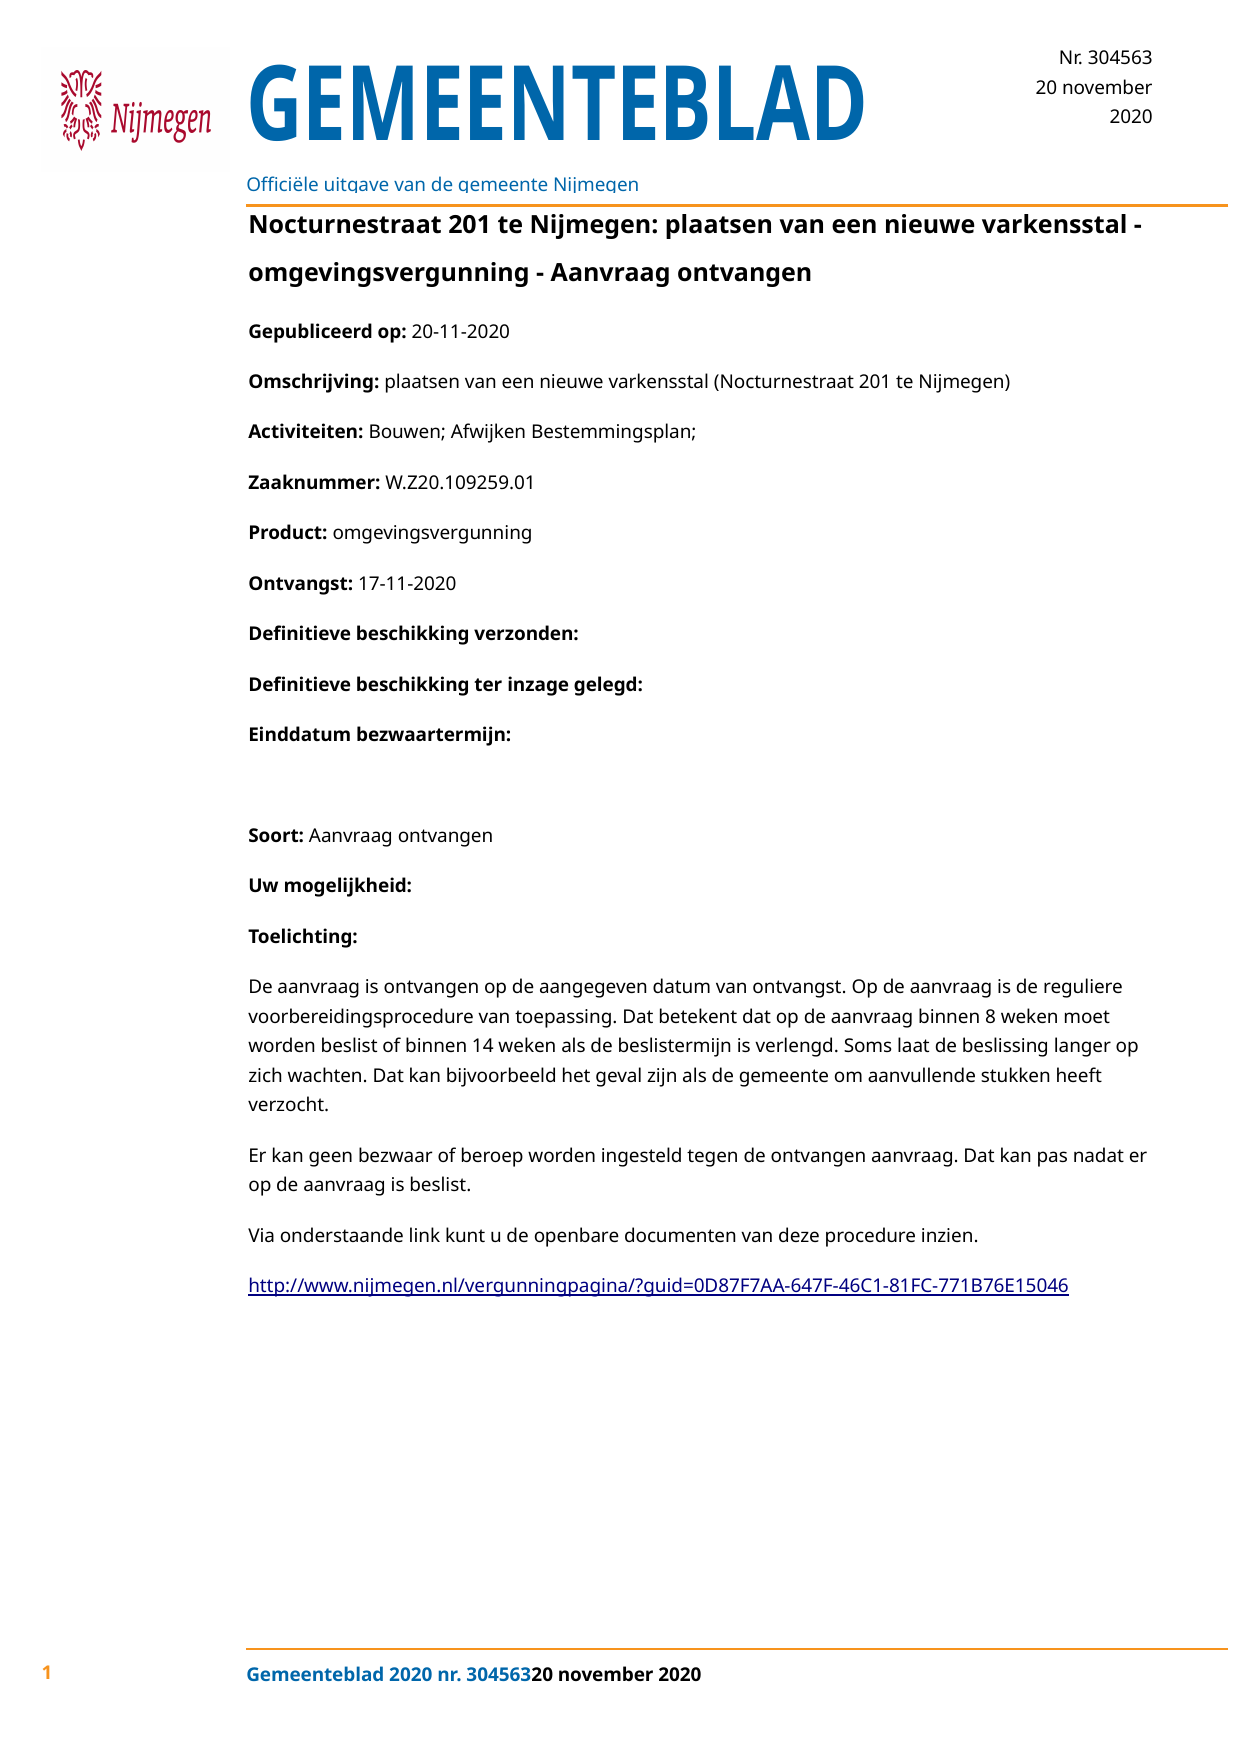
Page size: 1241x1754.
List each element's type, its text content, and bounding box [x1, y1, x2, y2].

text Omschrijving: plaatsen van een nieuwe varkensstal (Nocturnestraat 201 te Nijmegen) [248, 368, 1152, 394]
text Via onderstaande link kunt u de openbare documenten van deze procedure inzien. [248, 1222, 1152, 1248]
text Definitieve beschikking ter inzage gelegd: [248, 671, 1152, 697]
text Soort: Aanvraag ontvangen [248, 822, 1152, 848]
text http://www.nijmegen.nl/vergunningpagina/?guid=0D87F7AA-647F-46C1-81FC-771B76E15046 [248, 1272, 1152, 1298]
text Nocturnestraat 201 te Nijmegen: plaatsen van een nieuwe varkensstal - omgevingsvergunning - Aanvraag ontvangen [248, 207, 1152, 288]
text Gepubliceerd op: 20-11-2020 [248, 318, 1152, 344]
text Activiteiten: Bouwen; Afwijken Bestemmingsplan; [248, 419, 1152, 444]
text Product: omgevingsvergunning [248, 519, 1152, 545]
text Definitieve beschikking verzonden: [248, 620, 1152, 646]
text Zaaknummer: W.Z20.109259.01 [248, 469, 1152, 495]
text Ontvangst: 17-11-2020 [248, 570, 1152, 596]
text Toelichting: [248, 923, 1152, 949]
text Einddatum bezwaartermijn: [248, 721, 1152, 747]
text Er kan geen bezwaar of beroep worden ingesteld tegen de ontvangen aanvraag. Dat kan pas nadat er op de aanvraag is beslist. [248, 1142, 1152, 1197]
text Uw mogelijkheid: [248, 872, 1152, 898]
text De aanvraag is ontvangen op de aangegeven datum van ontvangst. Op de aanvraag is de reguliere voorbereidingsprocedure van toepassing. Dat betekent dat op de aanvraag binnen 8 weken moet worden beslist of binnen 14 weken als de beslistermijn is verlengd. Soms laat de beslissing langer op zich wachten. Dat kan bijvoorbeeld het geval zijn als de gemeente om aanvullende stukken heeft verzocht. [248, 973, 1152, 1117]
picture [41, 47, 231, 172]
